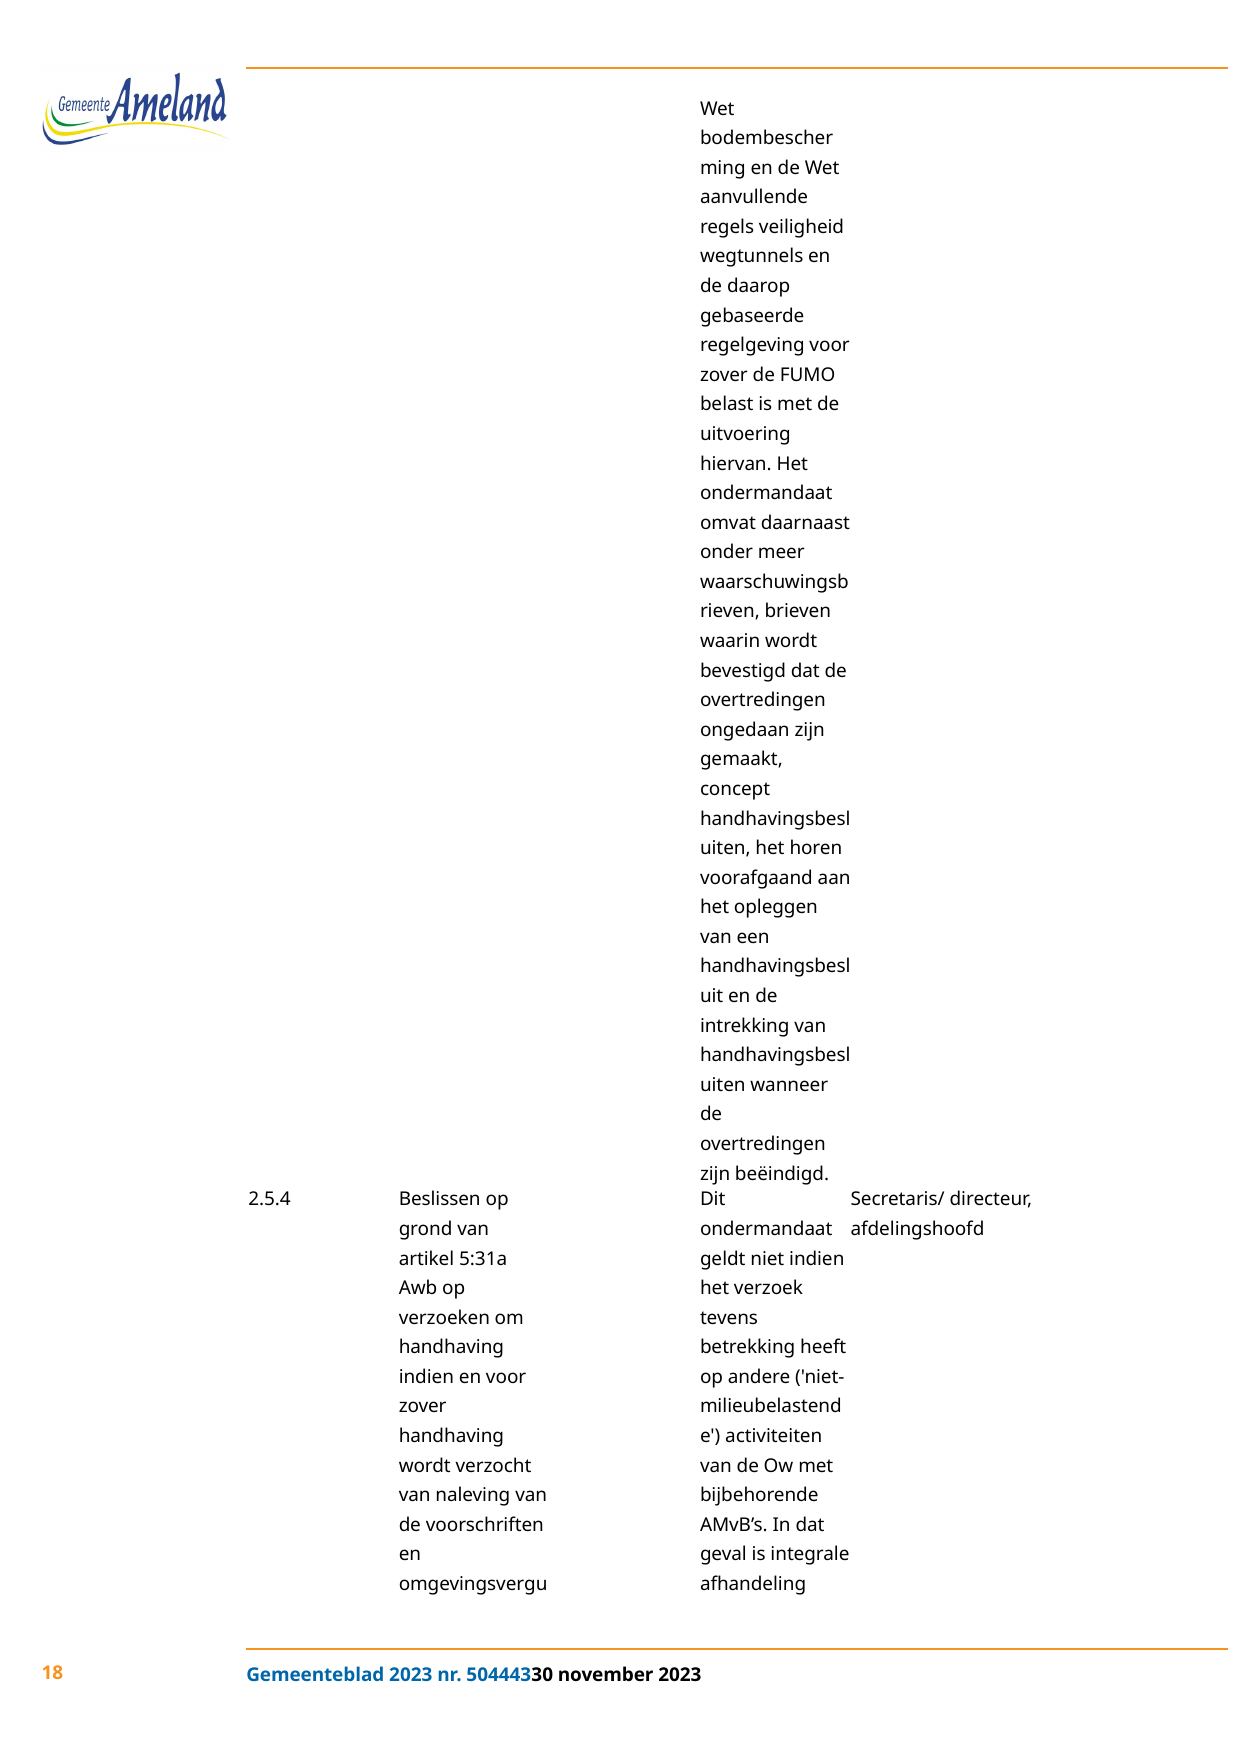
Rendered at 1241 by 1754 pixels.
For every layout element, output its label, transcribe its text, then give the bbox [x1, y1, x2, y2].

table_cell [549, 95, 700, 1186]
table_cell [399, 95, 549, 1186]
table_cell Wet bodembescherming en de Wet aanvullende regels veiligheid wegtunnels en de daarop gebaseerde regelgeving voor zover de FUMO belast is met de uitvoering hiervan. Het ondermandaat omvat daarnaast onder meer waarschuwingsbrieven, brieven waarin wordt bevestigd dat de overtredingen ongedaan zijn gemaakt, concept handhavingsbesluiten, het horen voorafgaand aan het opleggen van een handhavingsbesluit en de intrekking van handhavingsbesluiten wanneer de overtredingen zijn beëindigd. [700, 95, 850, 1186]
table_cell Beslissen op grond van artikel 5:31a Awb op verzoeken om handhaving indien en voor zover handhaving wordt verzocht van naleving van de voorschriften en omgevingsvergu [399, 1186, 549, 1596]
table_cell Secretaris/ directeur, afdelingshoofd [850, 1186, 1152, 1596]
table_cell [549, 1186, 700, 1596]
picture [41, 47, 231, 172]
table_cell [248, 95, 398, 1186]
table_cell 2.5.4 [248, 1186, 398, 1596]
table_cell [850, 95, 1152, 1186]
table_cell Dit ondermandaat geldt niet indien het verzoek tevens betrekking heeft op andere ('niet-milieubelastende') activiteiten van de Ow met bijbehorende AMvB’s. In dat geval is integrale afhandeling [700, 1186, 850, 1596]
